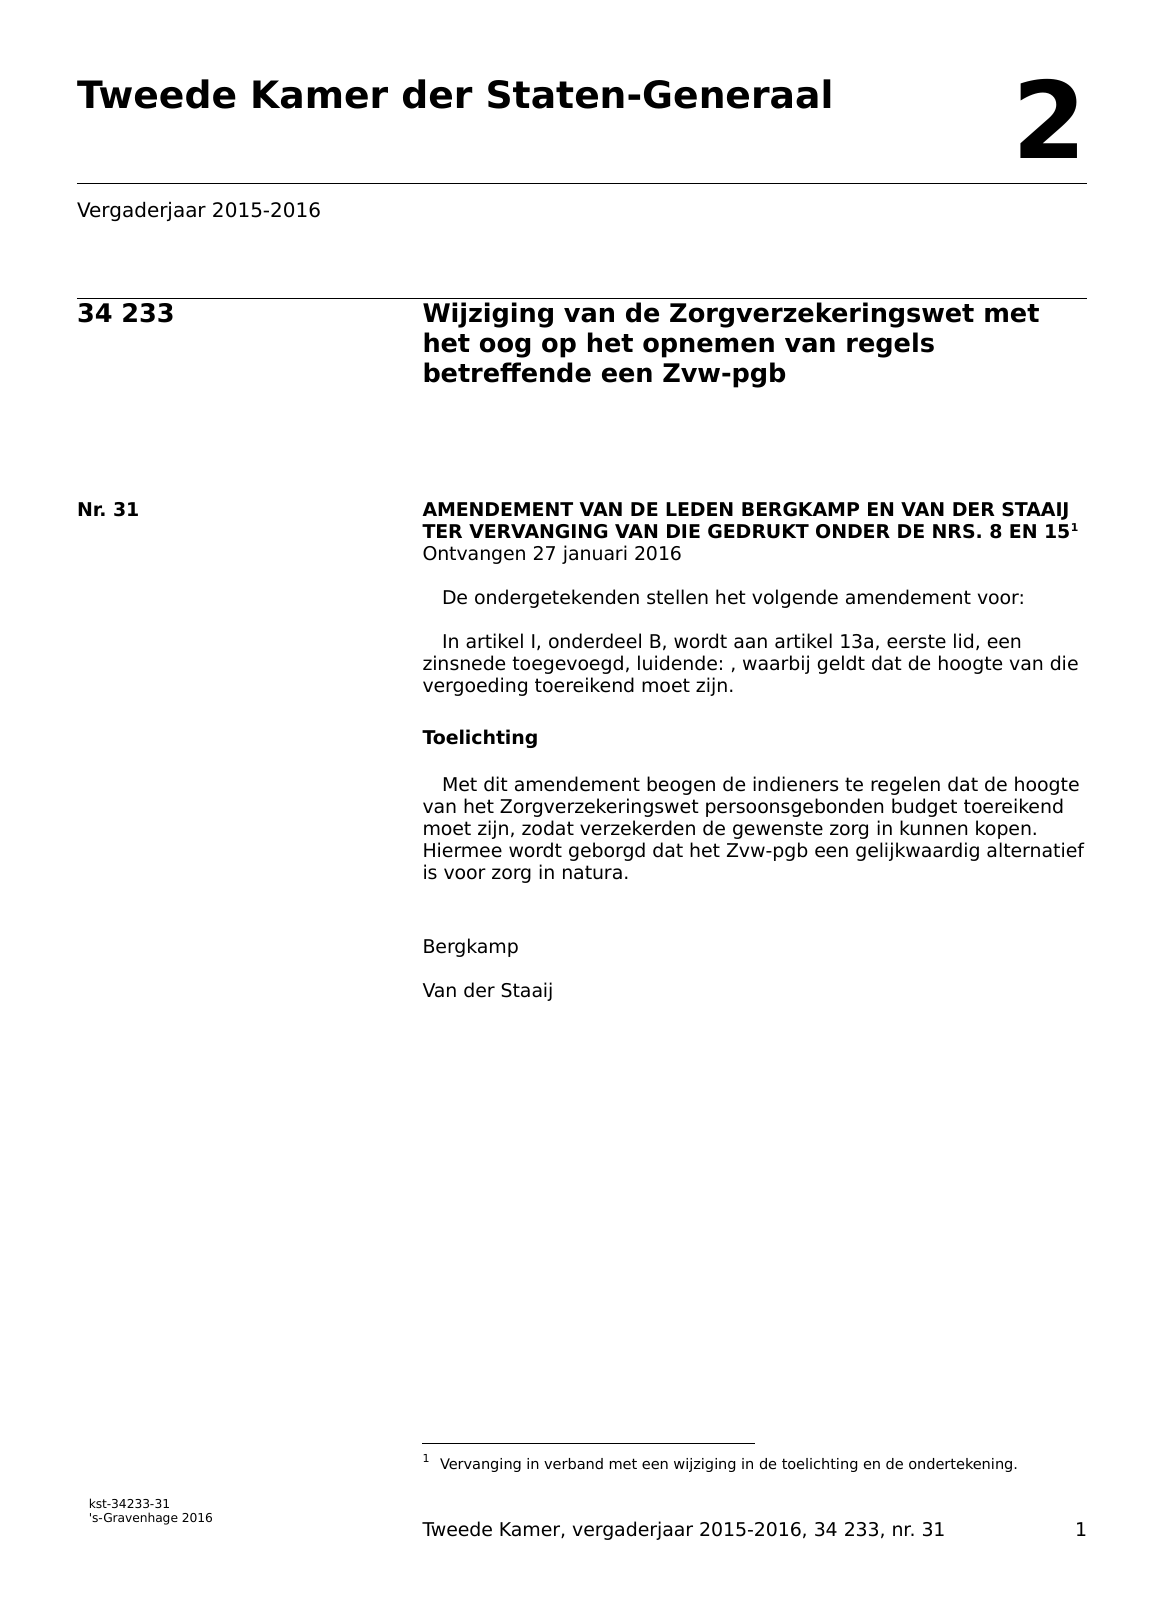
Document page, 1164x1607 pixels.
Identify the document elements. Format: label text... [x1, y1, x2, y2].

subtitle 34 233 Wijziging van de Zorgverzekeringswet met het oog op het opnemen van regels betreffende een Zvw-pgb [77, 299, 1087, 388]
table_cell Vergaderjaar 2015-2016 [77, 184, 1087, 298]
table_header Tweede Kamer der Staten-Generaal [77, 59, 886, 183]
text De ondergetekenden stellen het volgende amendement voor: [422, 587, 1087, 609]
text Ontvangen 27 januari 2016 [422, 543, 1087, 565]
text Bergkamp Van der Staaij [422, 914, 1087, 1002]
text Met dit amendement beogen de indieners te regelen dat de hoogte van het Zorgverzekeringswet persoonsgebonden budget toereikend moet zijn, zodat verzekerden de gewenste zorg in kunnen kopen. Hiermee wordt geborgd dat het Zvw-pgb een gelijkwaardig alternatief is voor zorg in natura. [422, 774, 1087, 884]
text Vervanging in verband met een wijziging in de toelichting en de ondertekening. [422, 1452, 1087, 1474]
text In artikel I, onderdeel B, wordt aan artikel 13a, eerste lid, een zinsnede toegevoegd, luidende: , waarbij geldt dat de hoogte van die vergoeding toereikend moet zijn. [422, 631, 1087, 697]
text kst-34233-31 [88, 1497, 323, 1511]
table_header 2 [886, 59, 1087, 183]
subtitle Toelichting [422, 727, 1087, 749]
subtitle Nr. 31 AMENDEMENT VAN DE LEDEN BERGKAMP EN VAN DER STAAIJ TER VERVANGING VAN DIE GEDRUKT ONDER DE NRS. 8 EN 15 [77, 499, 1087, 543]
text 's-Gravenhage 2016 [88, 1511, 323, 1525]
